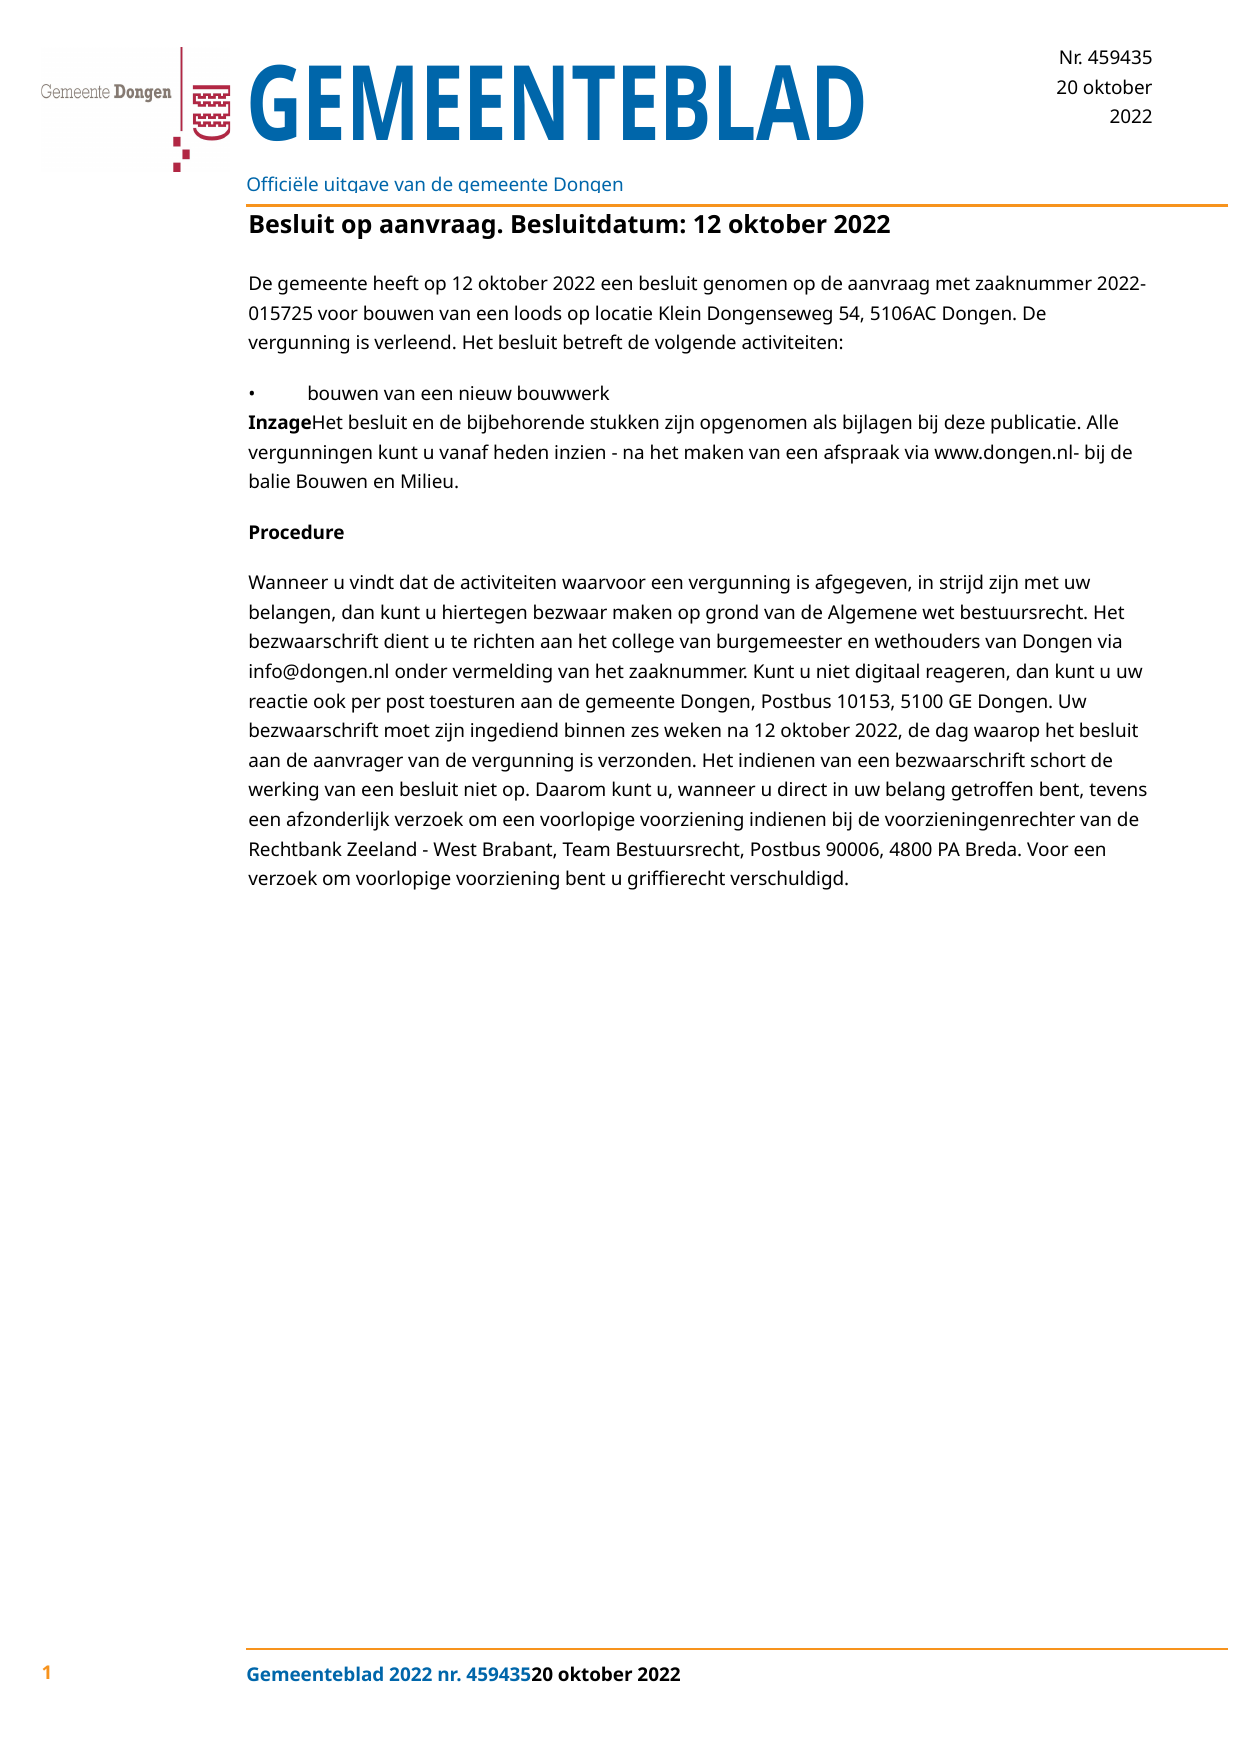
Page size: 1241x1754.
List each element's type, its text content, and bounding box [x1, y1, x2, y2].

text De gemeente heeft op 12 oktober 2022 een besluit genomen op de aanvraag met zaaknummer 2022-015725 voor bouwen van een loods op locatie Klein Dongenseweg 54, 5106AC Dongen. De vergunning is verleend. Het besluit betreft de volgende activiteiten: [248, 270, 1152, 355]
picture [41, 47, 231, 172]
text InzageHet besluit en de bijbehorende stukken zijn opgenomen als bijlagen bij deze publicatie. Alle vergunningen kunt u vanaf heden inzien - na het maken van een afspraak via www.dongen.nl- bij de balie Bouwen en Milieu. [248, 409, 1152, 494]
list bouwen van een nieuw bouwwerk [248, 380, 1152, 406]
text Procedure [248, 519, 1152, 545]
text Besluit op aanvraag. Besluitdatum: 12 oktober 2022 [248, 207, 1152, 241]
text Wanneer u vindt dat de activiteiten waarvoor een vergunning is afgegeven, in strijd zijn met uw belangen, dan kunt u hiertegen bezwaar maken op grond van de Algemene wet bestuursrecht. Het bezwaarschrift dient u te richten aan het college van burgemeester en wethouders van Dongen via info@dongen.nl onder vermelding van het zaaknummer. Kunt u niet digitaal reageren, dan kunt u uw reactie ook per post toesturen aan de gemeente Dongen, Postbus 10153, 5100 GE Dongen. Uw bezwaarschrift moet zijn ingediend binnen zes weken na 12 oktober 2022, de dag waarop het besluit aan de aanvrager van de vergunning is verzonden. Het indienen van een bezwaarschrift schort de werking van een besluit niet op. Daarom kunt u, wanneer u direct in uw belang getroffen bent, tevens een afzonderlijk verzoek om een voorlopige voorziening indienen bij de voorzieningenrechter van de Rechtbank Zeeland - West Brabant, Team Bestuursrecht, Postbus 90006, 4800 PA Breda. Voor een verzoek om voorlopige voorziening bent u griffierecht verschuldigd. [248, 569, 1152, 891]
